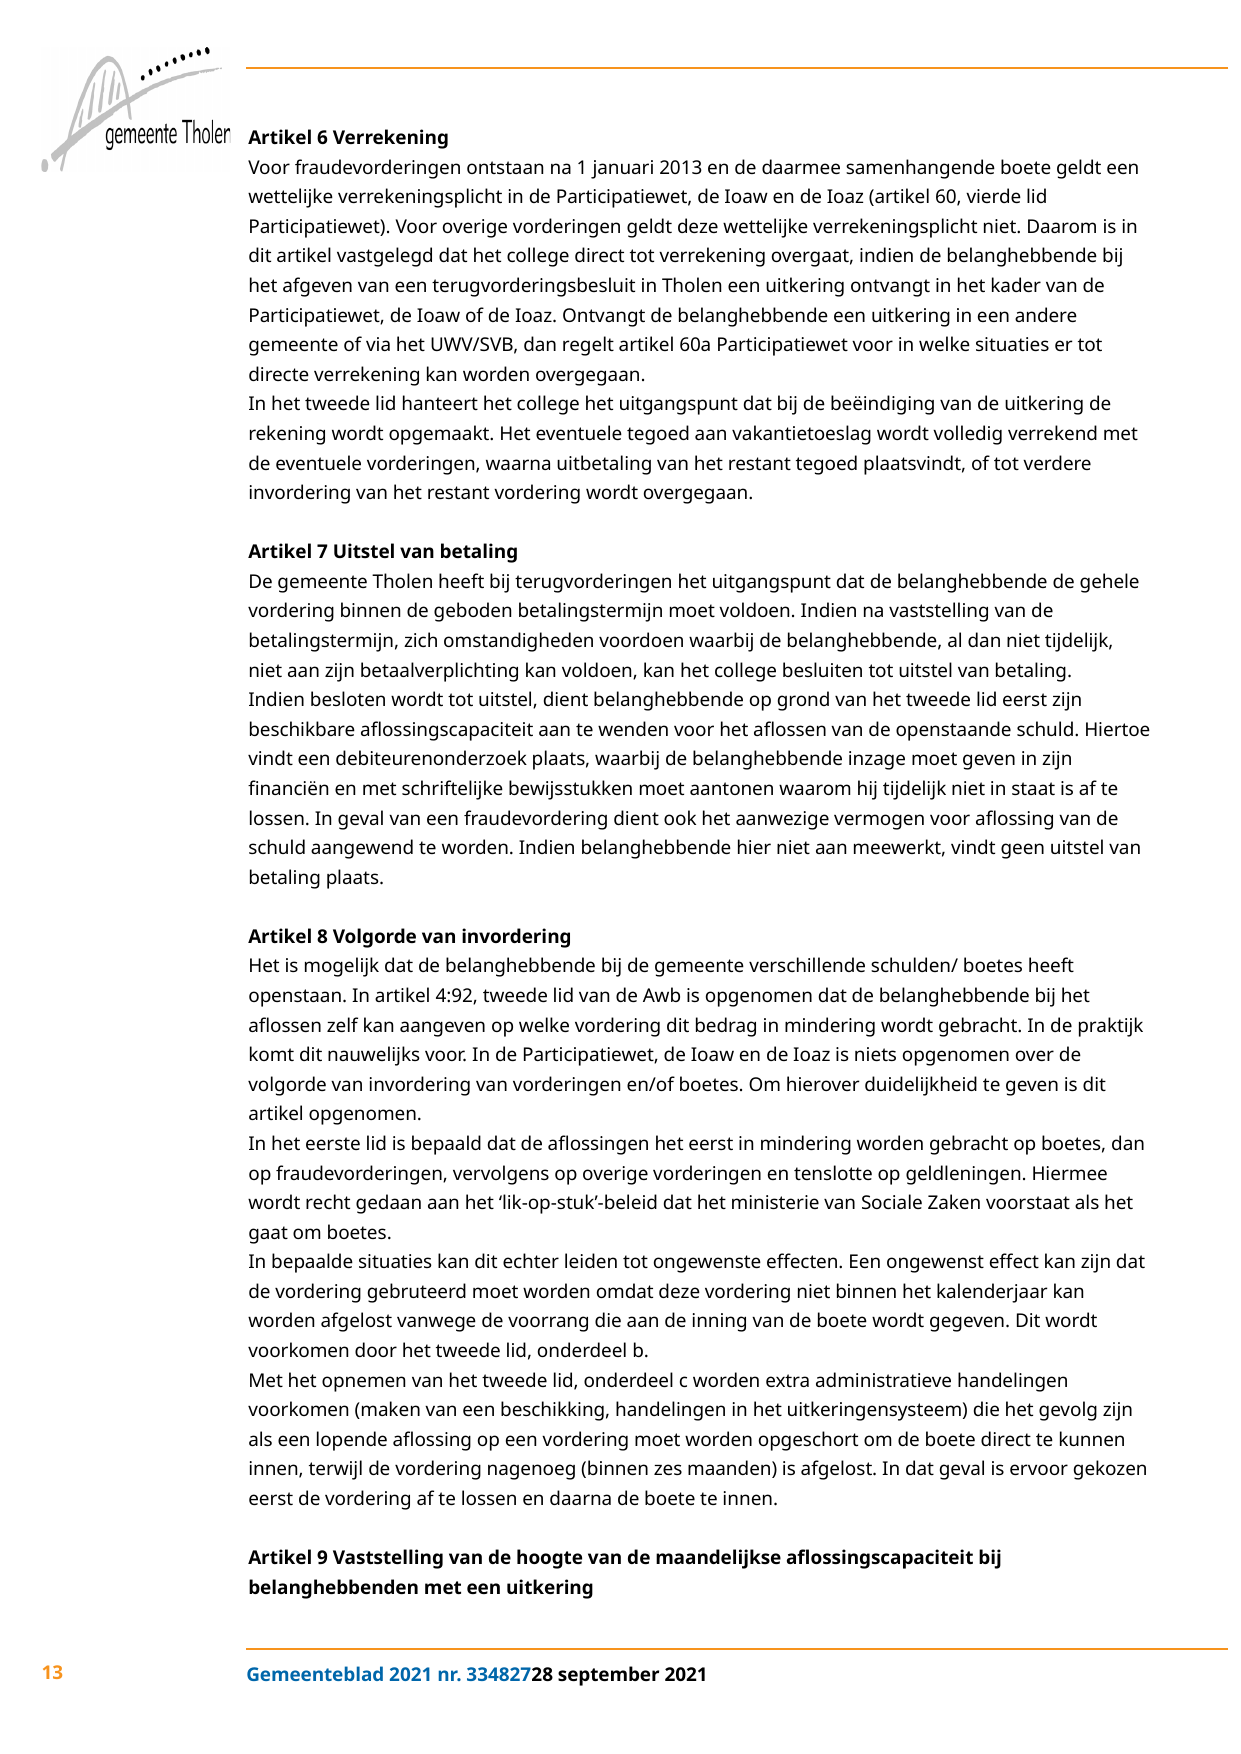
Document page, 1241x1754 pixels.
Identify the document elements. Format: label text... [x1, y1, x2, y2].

text Indien besloten wordt tot uitstel, dient belanghebbende op grond van het tweede lid eerst zijn beschikbare aflossingscapaciteit aan te wenden voor het aflossen van de openstaande schuld. Hiertoe vindt een debiteurenonderzoek plaats, waarbij de belanghebbende inzage moet geven in zijn financiën en met schriftelijke bewijsstukken moet aantonen waarom hij tijdelijk niet in staat is af te lossen. In geval van een fraudevordering dient ook het aanwezige vermogen voor aflossing van de schuld aangewend te worden. Indien belanghebbende hier niet aan meewerkt, vindt geen uitstel van betaling plaats. [248, 686, 1152, 890]
text In het tweede lid hanteert het college het uitgangspunt dat bij de beëindiging van de uitkering de rekening wordt opgemaakt. Het eventuele tegoed aan vakantietoeslag wordt volledig verrekend met de eventuele vorderingen, waarna uitbetaling van het restant tegoed plaatsvindt, of tot verdere invordering van het restant vordering wordt overgegaan. [248, 391, 1152, 505]
text De gemeente Tholen heeft bij terugvorderingen het uitgangspunt dat de belanghebbende de gehele vordering binnen de geboden betalingstermijn moet voldoen. Indien na vaststelling van de betalingstermijn, zich omstandigheden voordoen waarbij de belanghebbende, al dan niet tijdelijk, niet aan zijn betaalverplichting kan voldoen, kan het college besluiten tot uitstel van betaling. [248, 568, 1152, 683]
text Participatiewet). Voor overige vorderingen geldt deze wettelijke verrekeningsplicht niet. Daarom is in dit artikel vastgelegd dat het college direct tot verrekening overgaat, indien de belanghebbende bij het afgeven van een terugvorderingsbesluit in Tholen een uitkering ontvangt in het kader van de Participatiewet, de Ioaw of de Ioaz. Ontvangt de belanghebbende een uitkering in een andere gemeente of via het UWV/SVB, dan regelt artikel 60a Participatiewet voor in welke situaties er tot directe verrekening kan worden overgegaan. [248, 213, 1152, 387]
text Het is mogelijk dat de belanghebbende bij de gemeente verschillende schulden/ boetes heeft openstaan. In artikel 4:92, tweede lid van de Awb is opgenomen dat de belanghebbende bij het aflossen zelf kan aangeven op welke vordering dit bedrag in mindering wordt gebracht. In de praktijk komt dit nauwelijks voor. In de Participatiewet, de Ioaw en de Ioaz is niets opgenomen over de volgorde van invordering van vorderingen en/of boetes. Om hierover duidelijkheid te geven is dit artikel opgenomen. [248, 953, 1152, 1126]
text Voor fraudevorderingen ontstaan na 1 januari 2013 en de daarmee samenhangende boete geldt een wettelijke verrekeningsplicht in de Participatiewet, de Ioaw en de Ioaz (artikel 60, vierde lid [248, 154, 1152, 209]
text In het eerste lid is bepaald dat de aflossingen het eerst in mindering worden gebracht op boetes, dan op fraudevorderingen, vervolgens op overige vorderingen en tenslotte op geldleningen. Hiermee wordt recht gedaan aan het ‘lik-op-stuk’-beleid dat het ministerie van Sociale Zaken voorstaat als het gaat om boetes. [248, 1130, 1152, 1245]
picture [41, 47, 231, 172]
text Artikel 8 Volgorde van invordering [248, 923, 1152, 949]
text Met het opnemen van het tweede lid, onderdeel c worden extra administratieve handelingen voorkomen (maken van een beschikking, handelingen in het uitkeringensysteem) die het gevolg zijn als een lopende aflossing op een vordering moet worden opgeschort om de boete direct te kunnen innen, terwijl de vordering nagenoeg (binnen zes maanden) is afgelost. In dat geval is ervoor gekozen eerst de vordering af te lossen en daarna de boete te innen. [248, 1367, 1152, 1511]
text Artikel 6 Verrekening [248, 124, 1152, 150]
text In bepaalde situaties kan dit echter leiden tot ongewenste effecten. Een ongewenst effect kan zijn dat de vordering gebruteerd moet worden omdat deze vordering niet binnen het kalenderjaar kan worden afgelost vanwege de voorrang die aan de inning van de boete wordt gegeven. Dit wordt voorkomen door het tweede lid, onderdeel b. [248, 1248, 1152, 1363]
text Artikel 9 Vaststelling van de hoogte van de maandelijkse aflossingscapaciteit bij belanghebbenden met een uitkering [248, 1544, 1152, 1600]
text Artikel 7 Uitstel van betaling [248, 538, 1152, 564]
